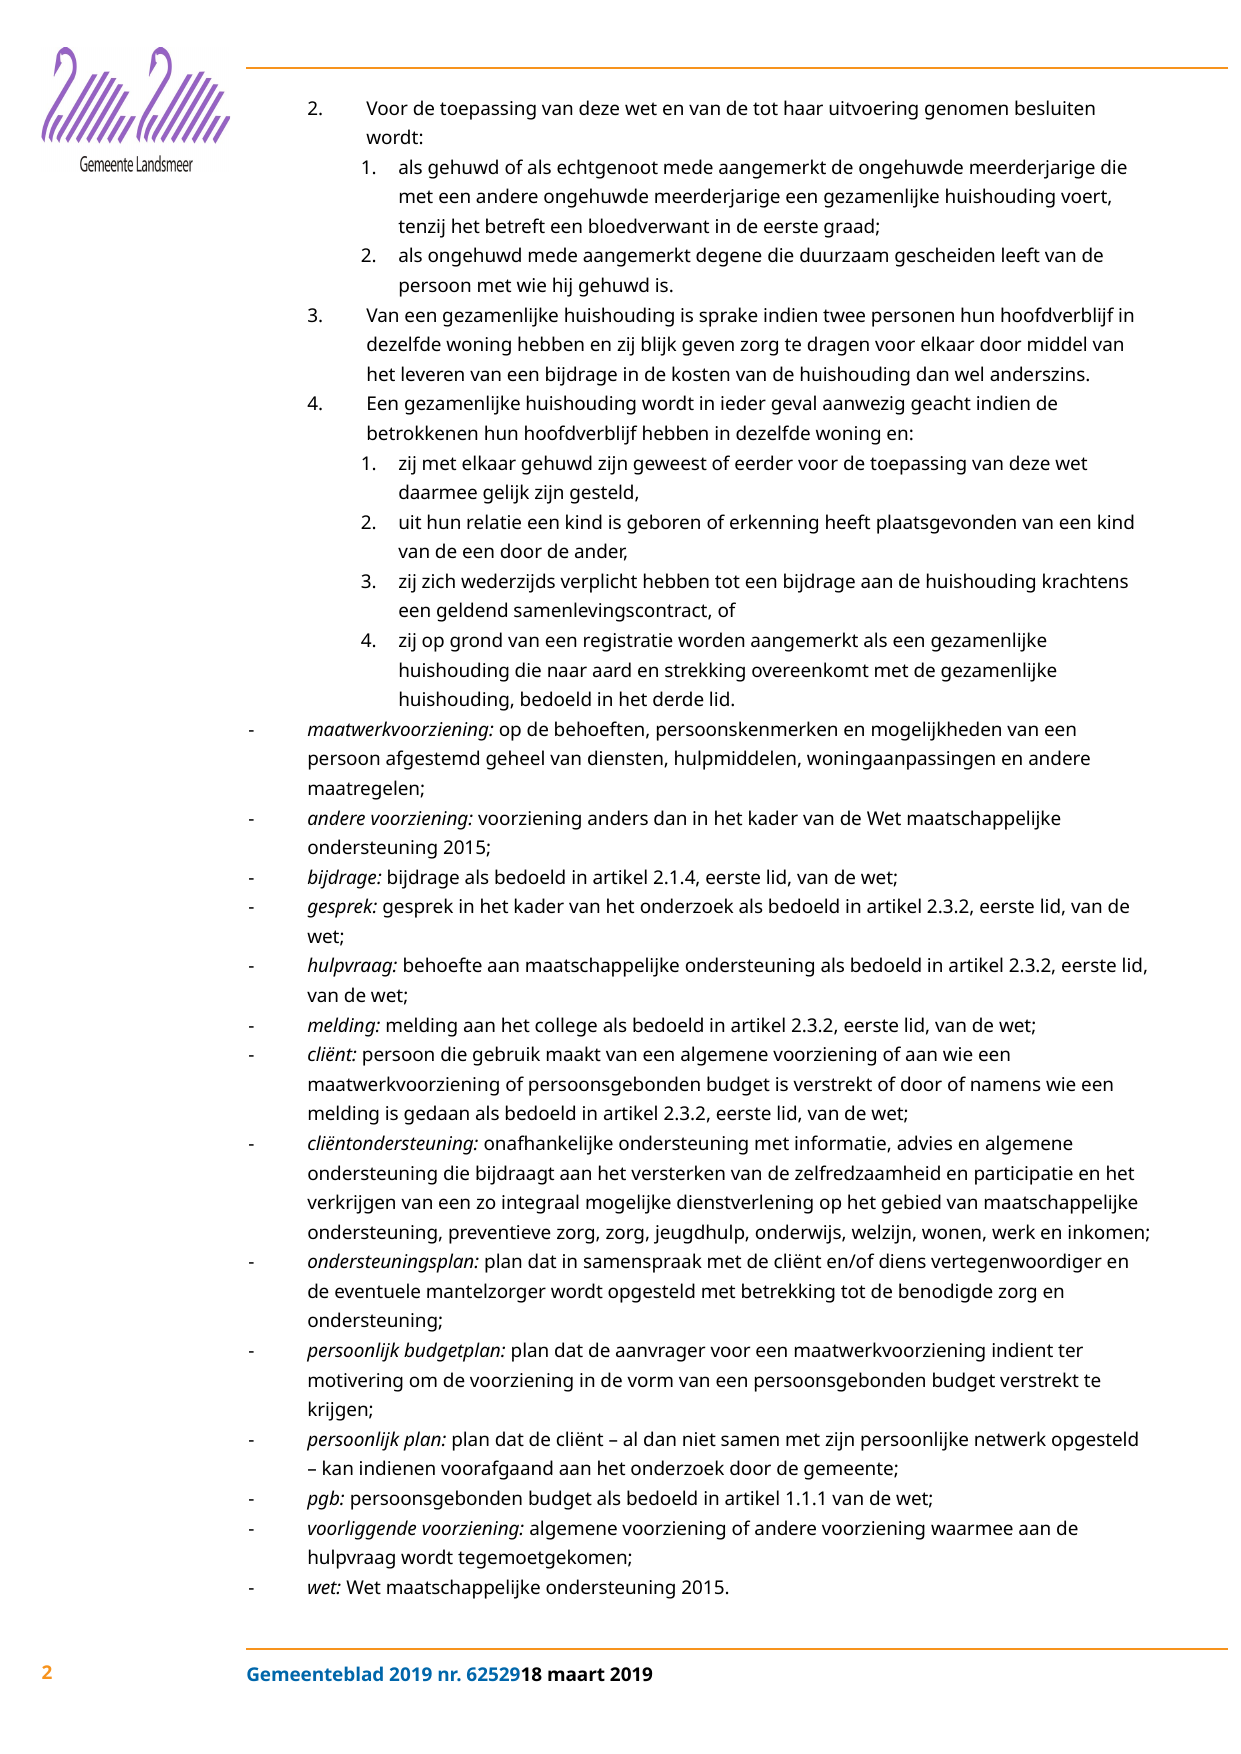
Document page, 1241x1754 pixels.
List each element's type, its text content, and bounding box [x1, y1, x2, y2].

list bijdrage: bijdrage als bedoeld in artikel 2.1.4, eerste lid, van de wet; [248, 864, 1152, 890]
list uit hun relatie een kind is geboren of erkenning heeft plaatsgevonden van een kind van de een door de ander, [361, 509, 1152, 564]
list gesprek: gesprek in het kader van het onderzoek als bedoeld in artikel 2.3.2, eerste lid, van de wet; [248, 893, 1152, 949]
list als ongehuwd mede aangemerkt degene die duurzaam gescheiden leeft van de persoon met wie hij gehuwd is. [361, 243, 1152, 298]
list hulpvraag: behoefte aan maatschappelijke ondersteuning als bedoeld in artikel 2.3.2, eerste lid, van de wet; [248, 953, 1152, 1008]
list persoonlijk budgetplan: plan dat de aanvrager voor een maatwerkvoorziening indient ter motivering om de voorziening in de vorm van een persoonsgebonden budget verstrekt te krijgen; [248, 1337, 1152, 1422]
list pgb: persoonsgebonden budget als bedoeld in artikel 1.1.1 van de wet; [248, 1485, 1152, 1511]
list zij op grond van een registratie worden aangemerkt als een gezamenlijke huishouding die naar aard en strekking overeenkomt met de gezamenlijke huishouding, bedoeld in het derde lid. [361, 627, 1152, 712]
list wet: Wet maatschappelijke ondersteuning 2015. [248, 1574, 1152, 1600]
list Voor de toepassing van deze wet en van de tot haar uitvoering genomen besluiten wordt: [307, 95, 1152, 150]
list zij met elkaar gehuwd zijn geweest of eerder voor de toepassing van deze wet daarmee gelijk zijn gesteld, [361, 450, 1152, 505]
list zij zich wederzijds verplicht hebben tot een bijdrage aan de huishouding krachtens een geldend samenlevingscontract, of [361, 568, 1152, 623]
list andere voorziening: voorziening anders dan in het kader van de Wet maatschappelijke ondersteuning 2015; [248, 805, 1152, 860]
list Van een gezamenlijke huishouding is sprake indien twee personen hun hoofdverblijf in dezelfde woning hebben en zij blijk geven zorg te dragen voor elkaar door middel van het leveren van een bijdrage in de kosten van de huishouding dan wel anderszins. [307, 302, 1152, 387]
list Een gezamenlijke huishouding wordt in ieder geval aanwezig geacht indien de betrokkenen hun hoofdverblijf hebben in dezelfde woning en: [307, 391, 1152, 446]
list als gehuwd of als echtgenoot mede aangemerkt de ongehuwde meerderjarige die met een andere ongehuwde meerderjarige een gezamenlijke huishouding voert, tenzij het betreft een bloedverwant in de eerste graad; [361, 154, 1152, 239]
list persoonlijk plan: plan dat de cliënt – al dan niet samen met zijn persoonlijke netwerk opgesteld – kan indienen voorafgaand aan het onderzoek door de gemeente; [248, 1426, 1152, 1481]
list voorliggende voorziening: algemene voorziening of andere voorziening waarmee aan de hulpvraag wordt tegemoetgekomen; [248, 1515, 1152, 1570]
list ondersteuningsplan: plan dat in samenspraak met de cliënt en/of diens vertegenwoordiger en de eventuele mantelzorger wordt opgesteld met betrekking tot de benodigde zorg en ondersteuning; [248, 1248, 1152, 1333]
list cliëntondersteuning: onafhankelijke ondersteuning met informatie, advies en algemene ondersteuning die bijdraagt aan het versterken van de zelfredzaamheid en participatie en het verkrijgen van een zo integraal mogelijke dienstverlening op het gebied van maatschappelijke ondersteuning, preventieve zorg, zorg, jeugdhulp, onderwijs, welzijn, wonen, werk en inkomen; [248, 1130, 1152, 1245]
list cliënt: persoon die gebruik maakt van een algemene voorziening of aan wie een maatwerkvoorziening of persoonsgebonden budget is verstrekt of door of namens wie een melding is gedaan als bedoeld in artikel 2.3.2, eerste lid, van de wet; [248, 1041, 1152, 1126]
list melding: melding aan het college als bedoeld in artikel 2.3.2, eerste lid, van de wet; [248, 1012, 1152, 1038]
list maatwerkvoorziening: op de behoeften, persoonskenmerken en mogelijkheden van een persoon afgestemd geheel van diensten, hulpmiddelen, woningaanpassingen en andere maatregelen; [248, 716, 1152, 801]
picture [41, 47, 231, 172]
